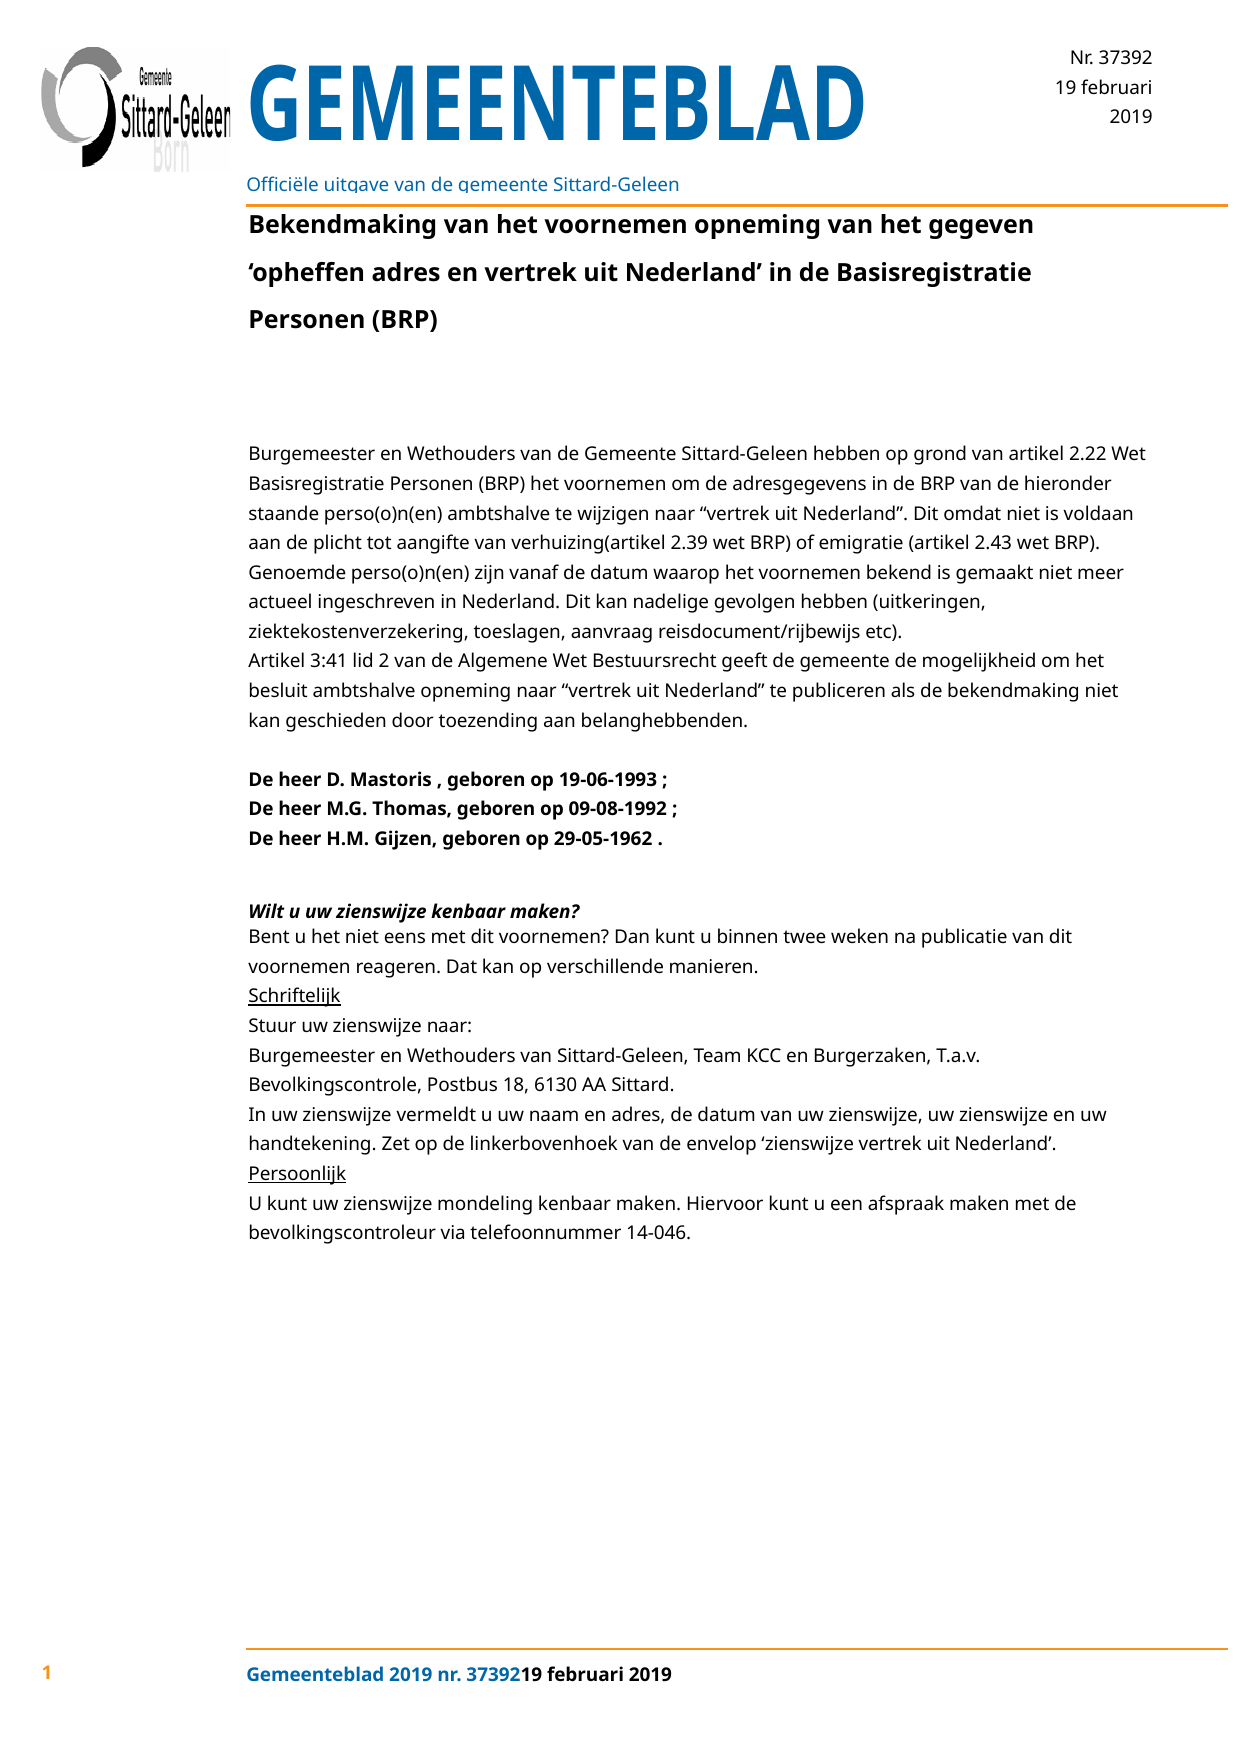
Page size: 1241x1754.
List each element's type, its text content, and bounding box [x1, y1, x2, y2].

text Persoonlijk [248, 1160, 1152, 1186]
text In uw zienswijze vermeldt u uw naam en adres, de datum van uw zienswijze, uw zienswijze en uw handtekening. Zet op de linkerbovenhoek van de envelop ‘zienswijze vertrek uit Nederland’. [248, 1101, 1152, 1156]
text De heer M.G. Thomas, geboren op 09-08-1992 ; [248, 796, 1152, 821]
text Stuur uw zienswijze naar: [248, 1012, 1152, 1038]
text Artikel 3:41 lid 2 van de Algemene Wet Bestuursrecht geeft de gemeente de mogelijkheid om het besluit ambtshalve opneming naar “vertrek uit Nederland” te publiceren als de bekendmaking niet kan geschieden door toezending aan belanghebbenden. [248, 648, 1152, 732]
text Wilt u uw zienswijze kenbaar maken? [248, 898, 1152, 923]
text Burgemeester en Wethouders van Sittard-Geleen, Team KCC en Burgerzaken, T.a.v. Bevolkingscontrole, Postbus 18, 6130 AA Sittard. [248, 1042, 1152, 1097]
text Bent u het niet eens met dit voornemen? Dan kunt u binnen twee weken na publicatie van dit voornemen reageren. Dat kan op verschillende manieren. [248, 923, 1152, 979]
picture [41, 47, 231, 172]
text Burgemeester en Wethouders van de Gemeente Sittard-Geleen hebben op grond van artikel 2.22 Wet Basisregistratie Personen (BRP) het voornemen om de adresgegevens in de BRP van de hieronder staande perso(o)n(en) ambtshalve te wijzigen naar “vertrek uit Nederland”. Dit omdat niet is voldaan aan de plicht tot aangifte van verhuizing(artikel 2.39 wet BRP) of emigratie (artikel 2.43 wet BRP). Genoemde perso(o)n(en) zijn vanaf de datum waarop het voornemen bekend is gemaakt niet meer actueel ingeschreven in Nederland. Dit kan nadelige gevolgen hebben (uitkeringen, ziektekostenverzekering, toeslagen, aanvraag reisdocument/rijbewijs etc). [248, 441, 1152, 644]
text Schriftelijk [248, 983, 1152, 1008]
text De heer H.M. Gijzen, geboren op 29-05-1962 . [248, 825, 1152, 851]
text De heer D. Mastoris , geboren op 19-06-1993 ; [248, 766, 1152, 792]
text Bekendmaking van het voornemen opneming van het gegeven ‘opheffen adres en vertrek uit Nederland’ in de Basisregistratie Personen (BRP) [248, 207, 1152, 336]
text U kunt uw zienswijze mondeling kenbaar maken. Hiervoor kunt u een afspraak maken met de bevolkingscontroleur via telefoonnummer 14-046. [248, 1190, 1152, 1245]
